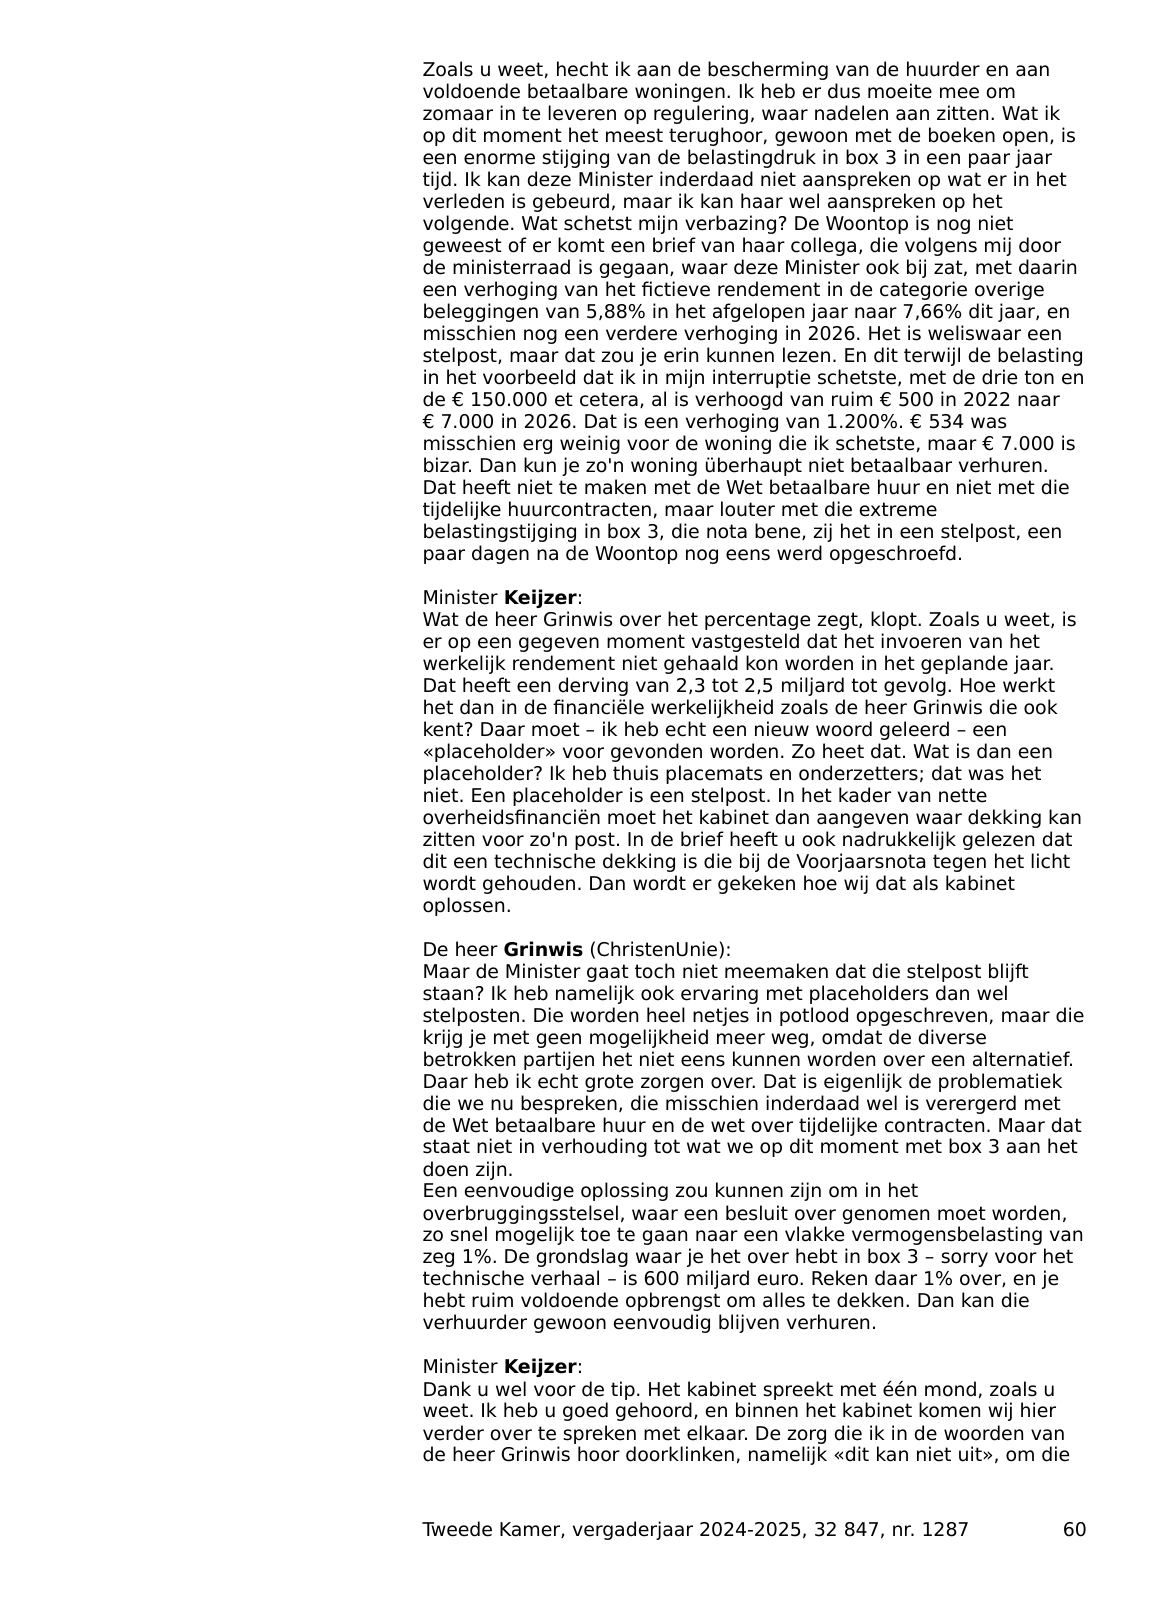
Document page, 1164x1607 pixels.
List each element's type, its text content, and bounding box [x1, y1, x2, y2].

text Zoals u weet, hecht ik aan de bescherming van de huurder en aan voldoende betaalbare woningen. Ik heb er dus moeite mee om zomaar in te leveren op regulering, waar nadelen aan zitten. Wat ik op dit moment het meest terughoor, gewoon met de boeken open, is een enorme stijging van de belastingdruk in box 3 in een paar jaar tijd. Ik kan deze Minister inderdaad niet aanspreken op wat er in het verleden is gebeurd, maar ik kan haar wel aanspreken op het volgende. Wat schetst mijn verbazing? De Woontop is nog niet geweest of er komt een brief van haar collega, die volgens mij door de ministerraad is gegaan, waar deze Minister ook bij zat, met daarin een verhoging van het fictieve rendement in de categorie overige beleggingen van 5,88% in het afgelopen jaar naar 7,66% dit jaar, en misschien nog een verdere verhoging in 2026. Het is weliswaar een stelpost, maar dat zou je erin kunnen lezen. En dit terwijl de belasting in het voorbeeld dat ik in mijn interruptie schetste, met de drie ton en de € 150.000 et cetera, al is verhoogd van ruim € 500 in 2022 naar € 7.000 in 2026. Dat is een verhoging van 1.200%. € 534 was misschien erg weinig voor de woning die ik schetste, maar € 7.000 is bizar. Dan kun je zo'n woning überhaupt niet betaalbaar verhuren. Dat heeft niet te maken met de Wet betaalbare huur en niet met die tijdelijke huurcontracten, maar louter met die extreme belastingstijging in box 3, die nota bene, zij het in een stelpost, een paar dagen na de Woontop nog eens werd opgeschroefd. [422, 59, 1087, 564]
text Dank u wel voor de tip. Het kabinet spreekt met één mond, zoals u weet. Ik heb u goed gehoord, en binnen het kabinet komen wij hier verder over te spreken met elkaar. De zorg die ik in de woorden van de heer Grinwis hoor doorklinken, namelijk «dit kan niet uit», om die [422, 1378, 1087, 1466]
text Maar de Minister gaat toch niet meemaken dat die stelpost blijft staan? Ik heb namelijk ook ervaring met placeholders dan wel stelposten. Die worden heel netjes in potlood opgeschreven, maar die krijg je met geen mogelijkheid meer weg, omdat de diverse betrokken partijen het niet eens kunnen worden over een alternatief. Daar heb ik echt grote zorgen over. Dat is eigenlijk de problematiek die we nu bespreken, die misschien inderdaad wel is verergerd met de Wet betaalbare huur en de wet over tijdelijke contracten. Maar dat staat niet in verhouding tot wat we op dit moment met box 3 aan het doen zijn. [422, 961, 1087, 1180]
text Een eenvoudige oplossing zou kunnen zijn om in het overbruggingsstelsel, waar een besluit over genomen moet worden, zo snel mogelijk toe te gaan naar een vlakke vermogensbelasting van zeg 1%. De grondslag waar je het over hebt in box 3 – sorry voor het technische verhaal – is 600 miljard euro. Reken daar 1% over, en je hebt ruim voldoende opbrengst om alles te dekken. Dan kan die verhuurder gewoon eenvoudig blijven verhuren. [422, 1180, 1087, 1334]
text De heer Grinwis (ChristenUnie): [422, 939, 1087, 961]
text Wat de heer Grinwis over het percentage zegt, klopt. Zoals u weet, is er op een gegeven moment vastgesteld dat het invoeren van het werkelijk rendement niet gehaald kon worden in het geplande jaar. Dat heeft een derving van 2,3 tot 2,5 miljard tot gevolg. Hoe werkt het dan in de financiële werkelijkheid zoals de heer Grinwis die ook kent? Daar moet – ik heb echt een nieuw woord geleerd – een «placeholder» voor gevonden worden. Zo heet dat. Wat is dan een placeholder? Ik heb thuis placemats en onderzetters; dat was het niet. Een placeholder is een stelpost. In het kader van nette overheidsfinanciën moet het kabinet dan aangeven waar dekking kan zitten voor zo'n post. In de brief heeft u ook nadrukkelijk gelezen dat dit een technische dekking is die bij de Voorjaarsnota tegen het licht wordt gehouden. Dan wordt er gekeken hoe wij dat als kabinet oplossen. [422, 609, 1087, 916]
text Minister Keijzer: [422, 587, 1087, 609]
text Minister Keijzer: [422, 1356, 1087, 1378]
